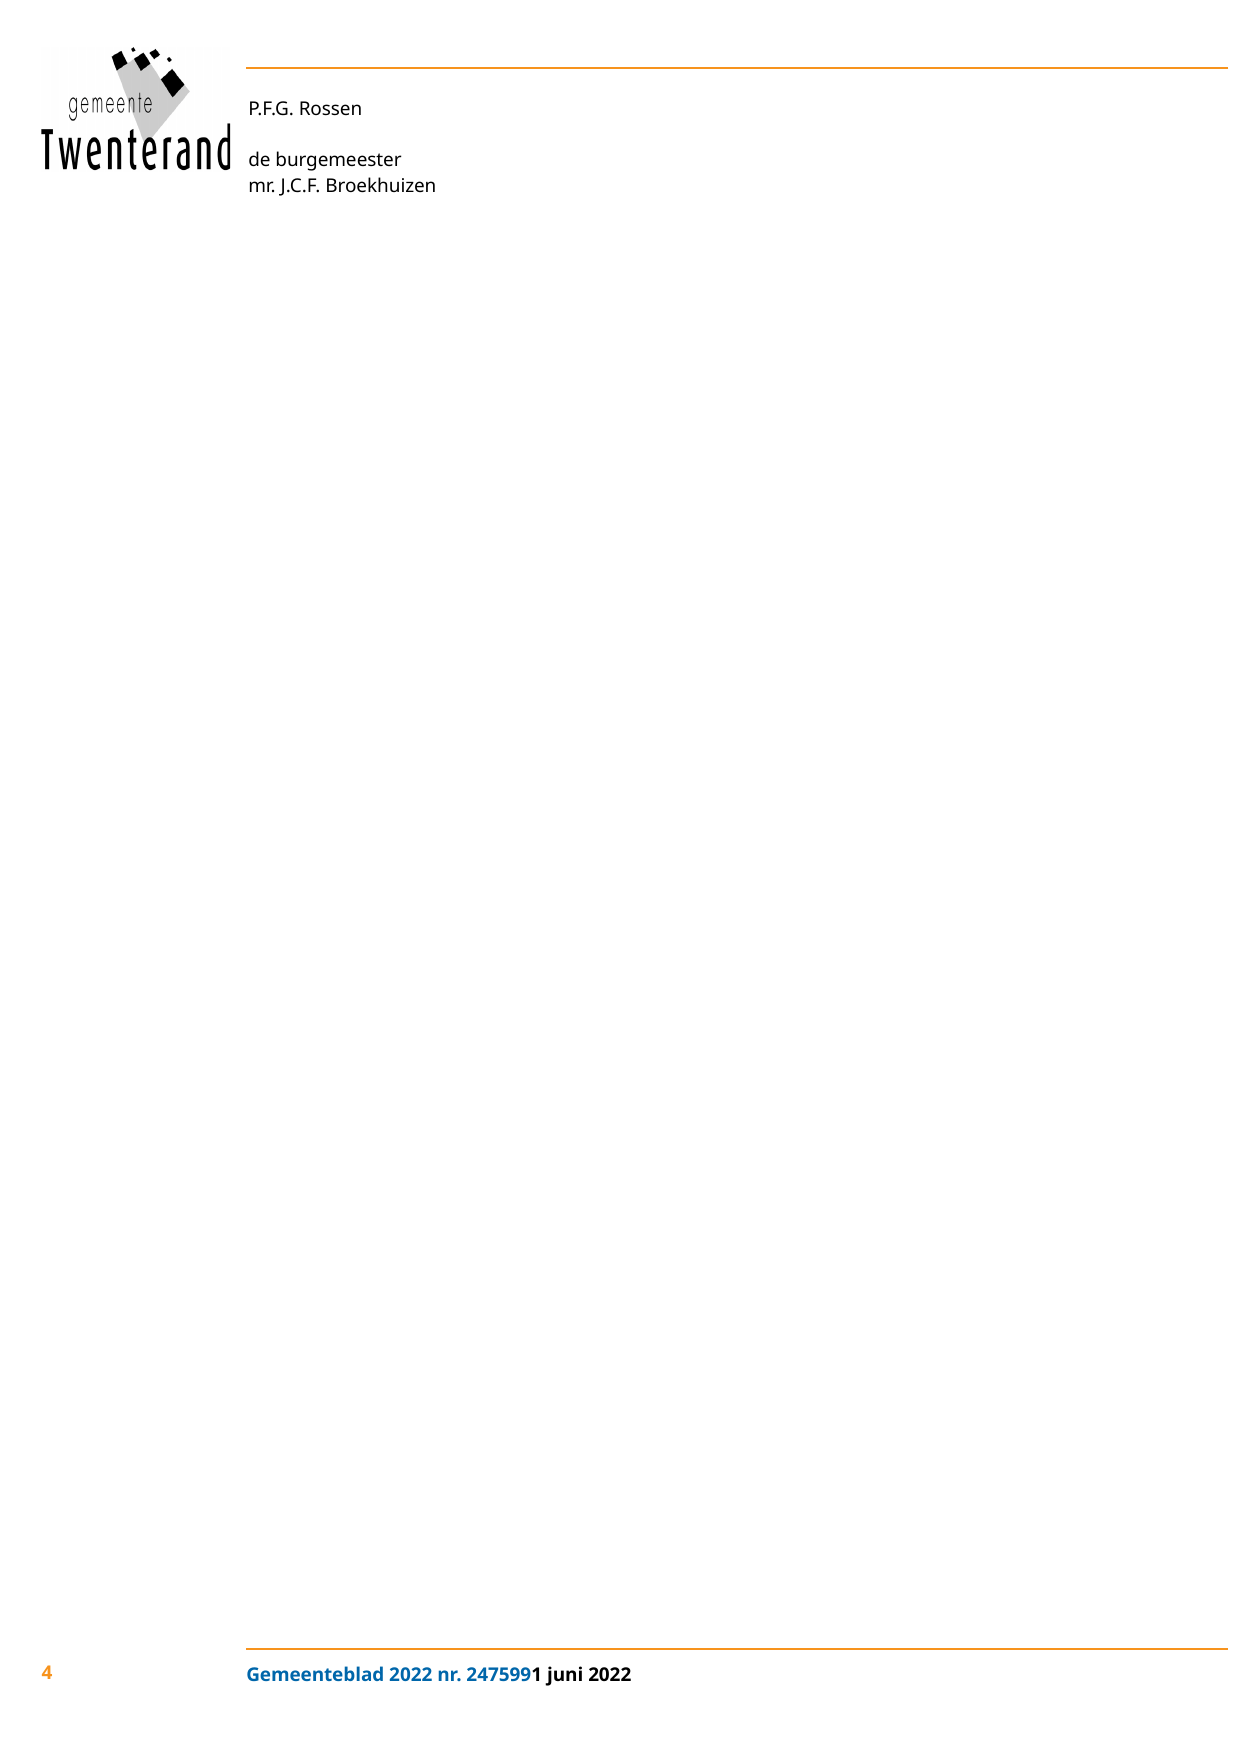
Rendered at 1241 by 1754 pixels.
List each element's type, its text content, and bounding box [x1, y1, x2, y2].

text mr. J.C.F. Broekhuizen [248, 172, 1152, 198]
text de burgemeester [248, 146, 1152, 172]
picture [41, 47, 231, 172]
text P.F.G. Rossen [248, 95, 1152, 121]
